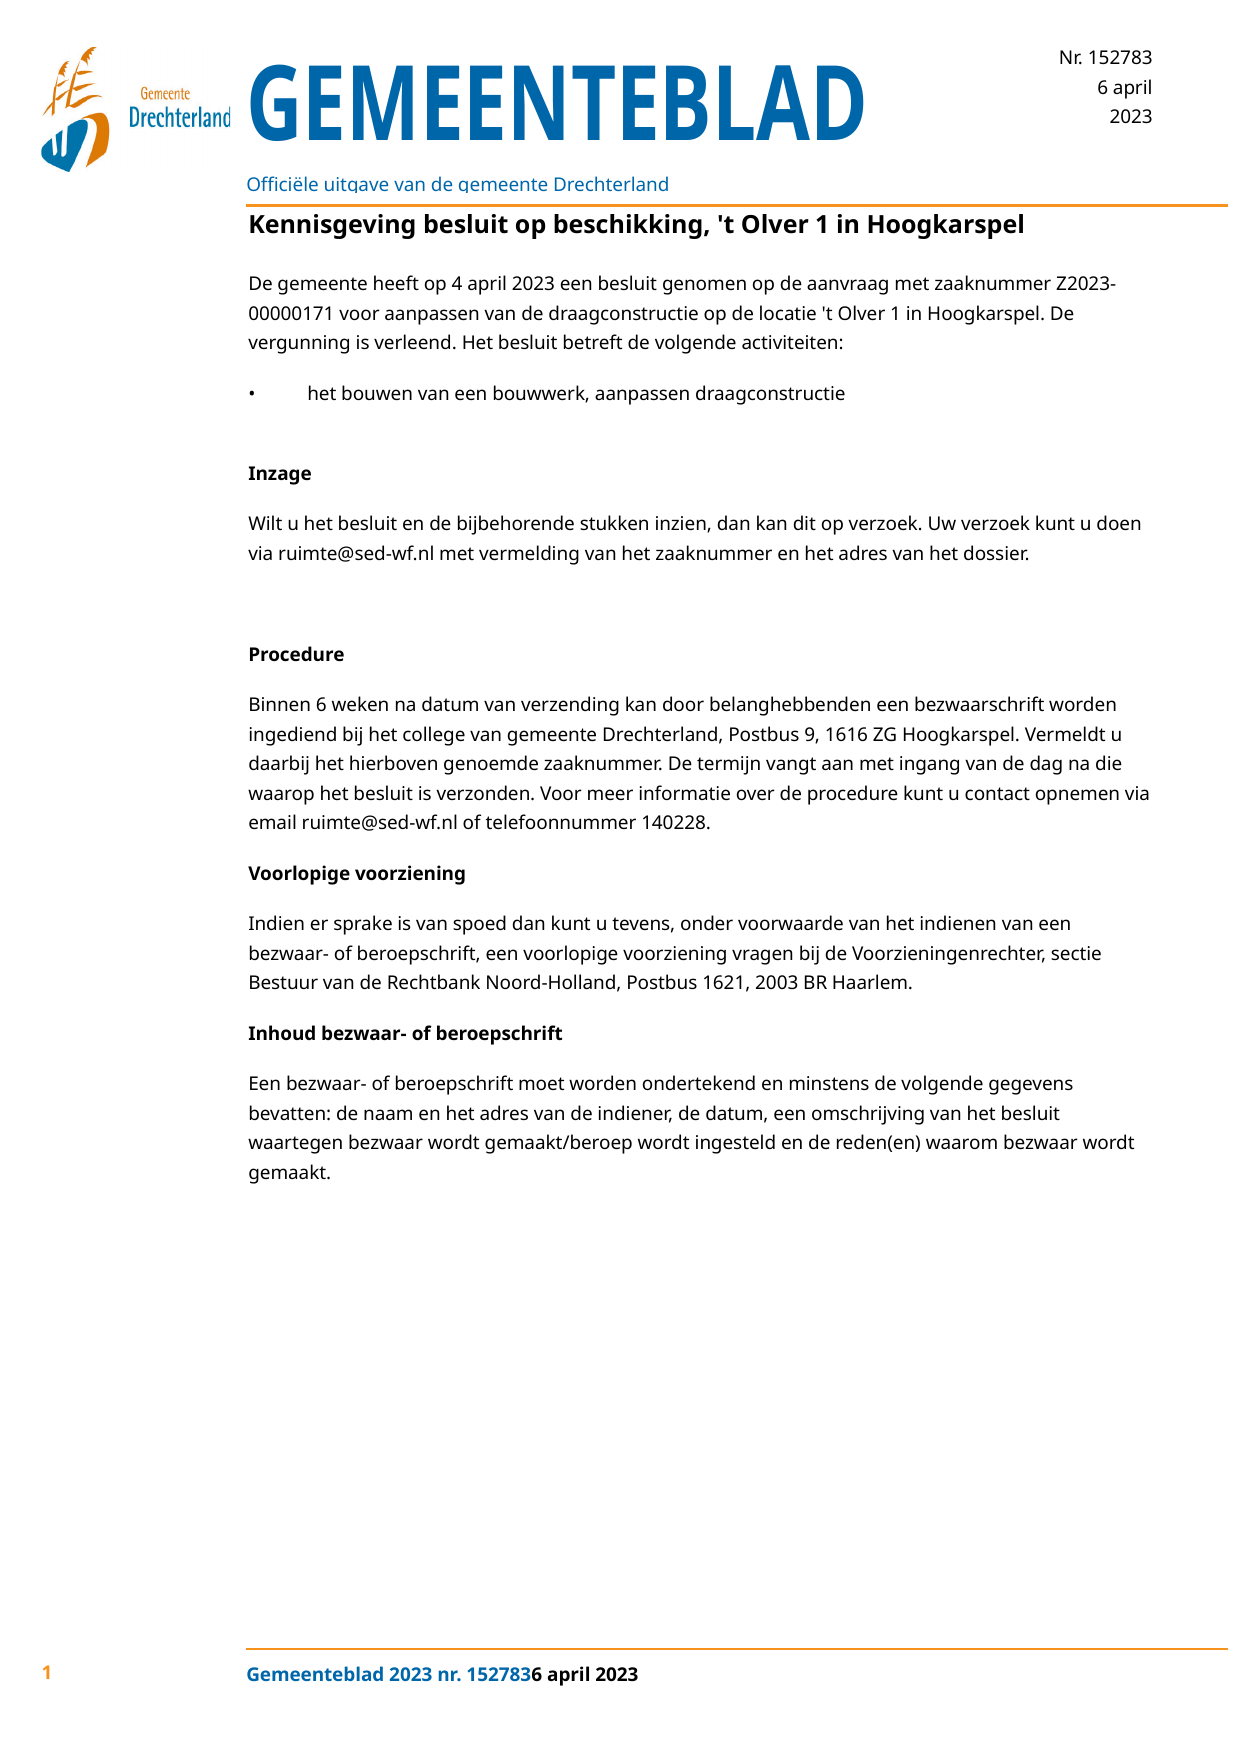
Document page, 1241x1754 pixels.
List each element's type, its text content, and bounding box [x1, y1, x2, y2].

text Een bezwaar- of beroepschrift moet worden ondertekend en minstens de volgende gegevens bevatten: de naam en het adres van de indiener, de datum, een omschrijving van het besluit waartegen bezwaar wordt gemaakt/beroep wordt ingesteld en de reden(en) waarom bezwaar wordt gemaakt. [248, 1070, 1152, 1185]
text Procedure [248, 641, 1152, 666]
text Kennisgeving besluit op beschikking, 't Olver 1 in Hoogkarspel [248, 207, 1152, 241]
text Voorlopige voorziening [248, 860, 1152, 886]
picture [41, 47, 231, 172]
text Indien er sprake is van spoed dan kunt u tevens, onder voorwaarde van het indienen van een bezwaar- of beroepschrift, een voorlopige voorziening vragen bij de Voorzieningenrechter, sectie Bestuur van de Rechtbank Noord-Holland, Postbus 1621, 2003 BR Haarlem. [248, 910, 1152, 995]
list het bouwen van een bouwwerk, aanpassen draagconstructie [248, 380, 1152, 406]
text Inhoud bezwaar- of beroepschrift [248, 1020, 1152, 1046]
text De gemeente heeft op 4 april 2023 een besluit genomen op de aanvraag met zaaknummer Z2023-00000171 voor aanpassen van de draagconstructie op de locatie 't Olver 1 in Hoogkarspel. De vergunning is verleend. Het besluit betreft de volgende activiteiten: [248, 270, 1152, 355]
picture [226, 115, 231, 124]
text Inzage [248, 460, 1152, 486]
text Wilt u het besluit en de bijbehorende stukken inzien, dan kan dit op verzoek. Uw verzoek kunt u doen via ruimte@sed-wf.nl met vermelding van het zaaknummer en het adres van het dossier. [248, 510, 1152, 566]
picture [41, 158, 64, 172]
text Binnen 6 weken na datum van verzending kan door belanghebbenden een bezwaarschrift worden ingediend bij het college van gemeente Drechterland, Postbus 9, 1616 ZG Hoogkarspel. Vermeldt u daarbij het hierboven genoemde zaaknummer. De termijn vangt aan met ingang van de dag na die waarop het besluit is verzonden. Voor meer informatie over de procedure kunt u contact opnemen via email ruimte@sed-wf.nl of telefoonnummer 140228. [248, 691, 1152, 835]
